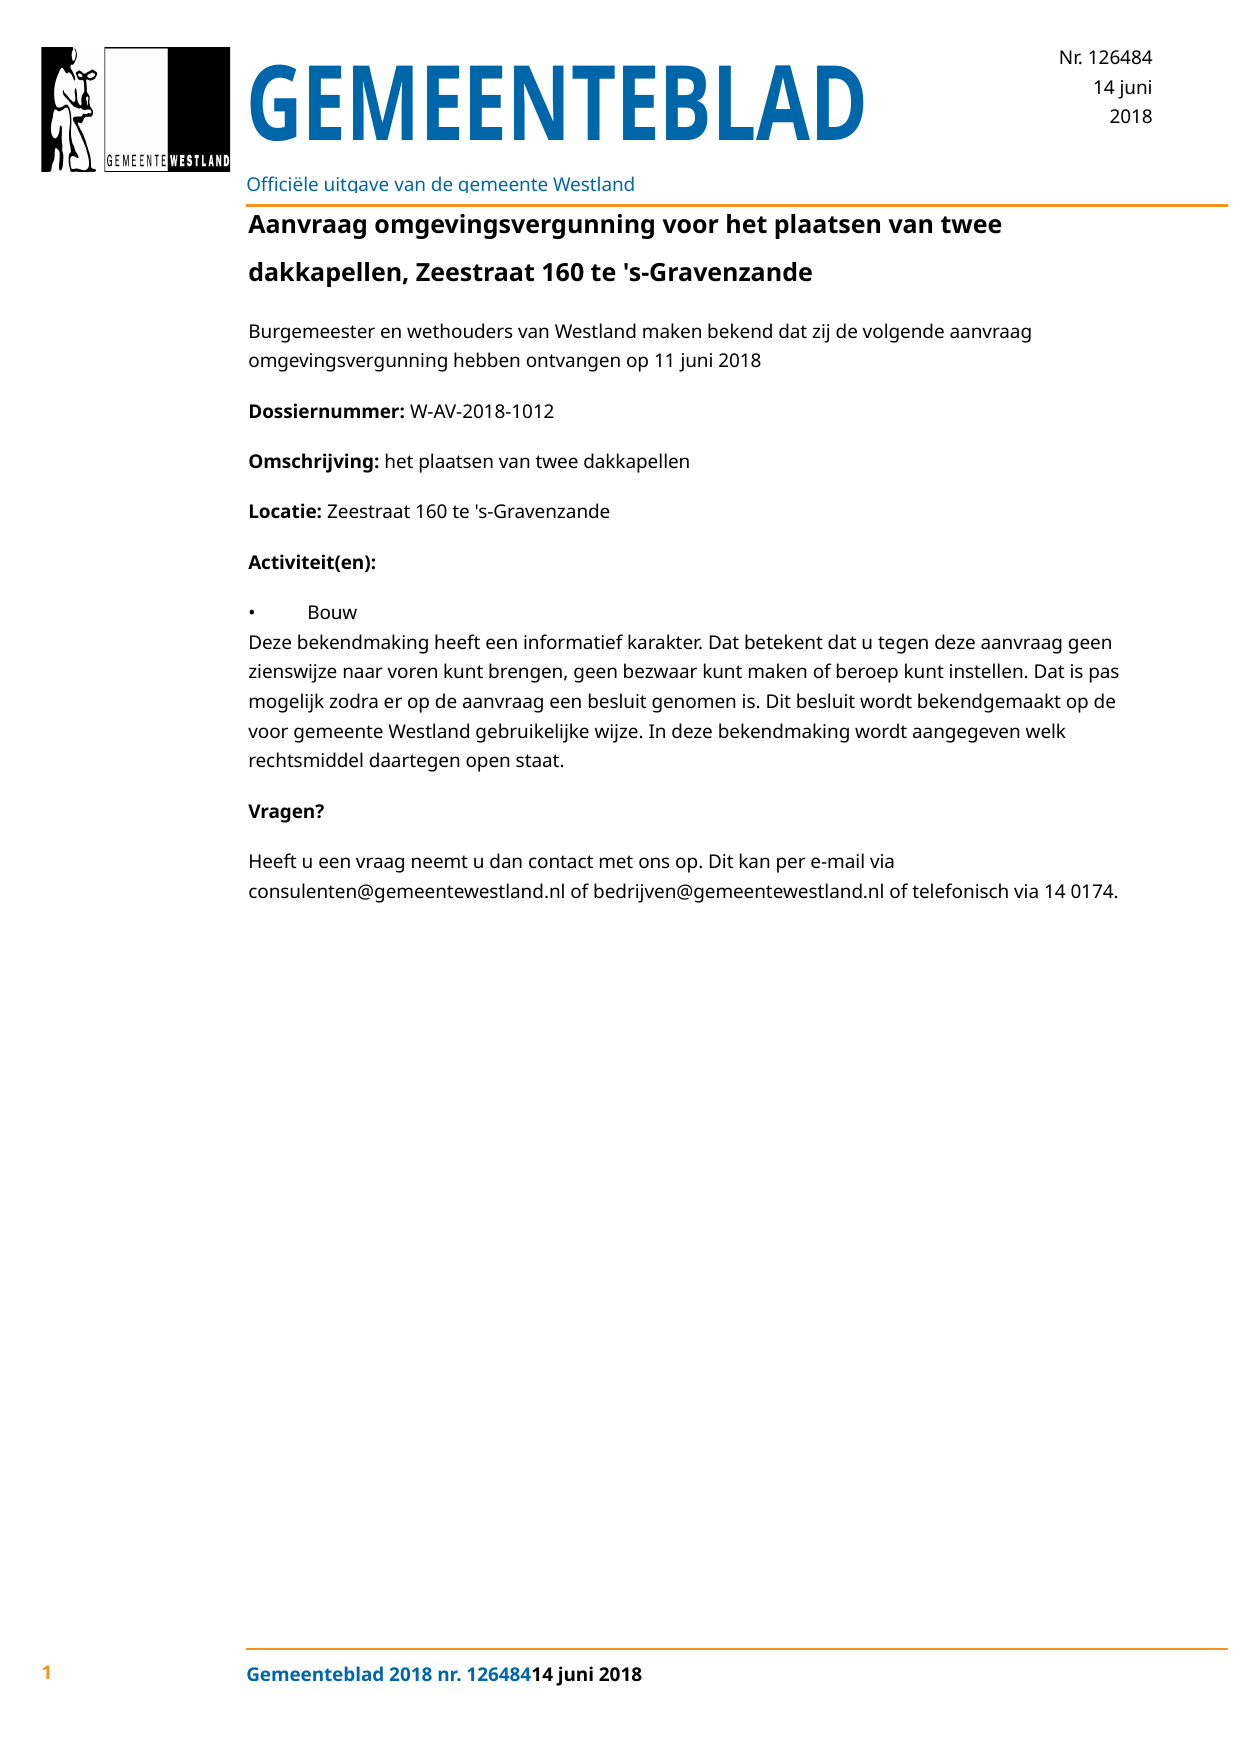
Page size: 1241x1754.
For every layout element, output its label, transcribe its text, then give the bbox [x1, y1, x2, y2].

text Deze bekendmaking heeft een informatief karakter. Dat betekent dat u tegen deze aanvraag geen zienswijze naar voren kunt brengen, geen bezwaar kunt maken of beroep kunt instellen. Dat is pas mogelijk zodra er op de aanvraag een besluit genomen is. Dit besluit wordt bekendgemaakt op de voor gemeente Westland gebruikelijke wijze. In deze bekendmaking wordt aangegeven welk rechtsmiddel daartegen open staat. [248, 629, 1152, 773]
list Bouw [248, 599, 1152, 625]
text Omschrijving: het plaatsen van twee dakkapellen [248, 448, 1152, 474]
text Aanvraag omgevingsvergunning voor het plaatsen van twee dakkapellen, Zeestraat 160 te 's-Gravenzande [248, 207, 1152, 288]
picture [41, 47, 231, 172]
text Locatie: Zeestraat 160 te 's-Gravenzande [248, 499, 1152, 524]
text Heeft u een vraag neemt u dan contact met ons op. Dit kan per e-mail via consulenten@gemeentewestland.nl of bedrijven@gemeentewestland.nl of telefonisch via 14 0174. [248, 848, 1152, 904]
text Burgemeester en wethouders van Westland maken bekend dat zij de volgende aanvraag omgevingsvergunning hebben ontvangen op 11 juni 2018 [248, 318, 1152, 373]
text Activiteit(en): [248, 549, 1152, 575]
text Dossiernummer: W-AV-2018-1012 [248, 398, 1152, 424]
text Vragen? [248, 798, 1152, 824]
